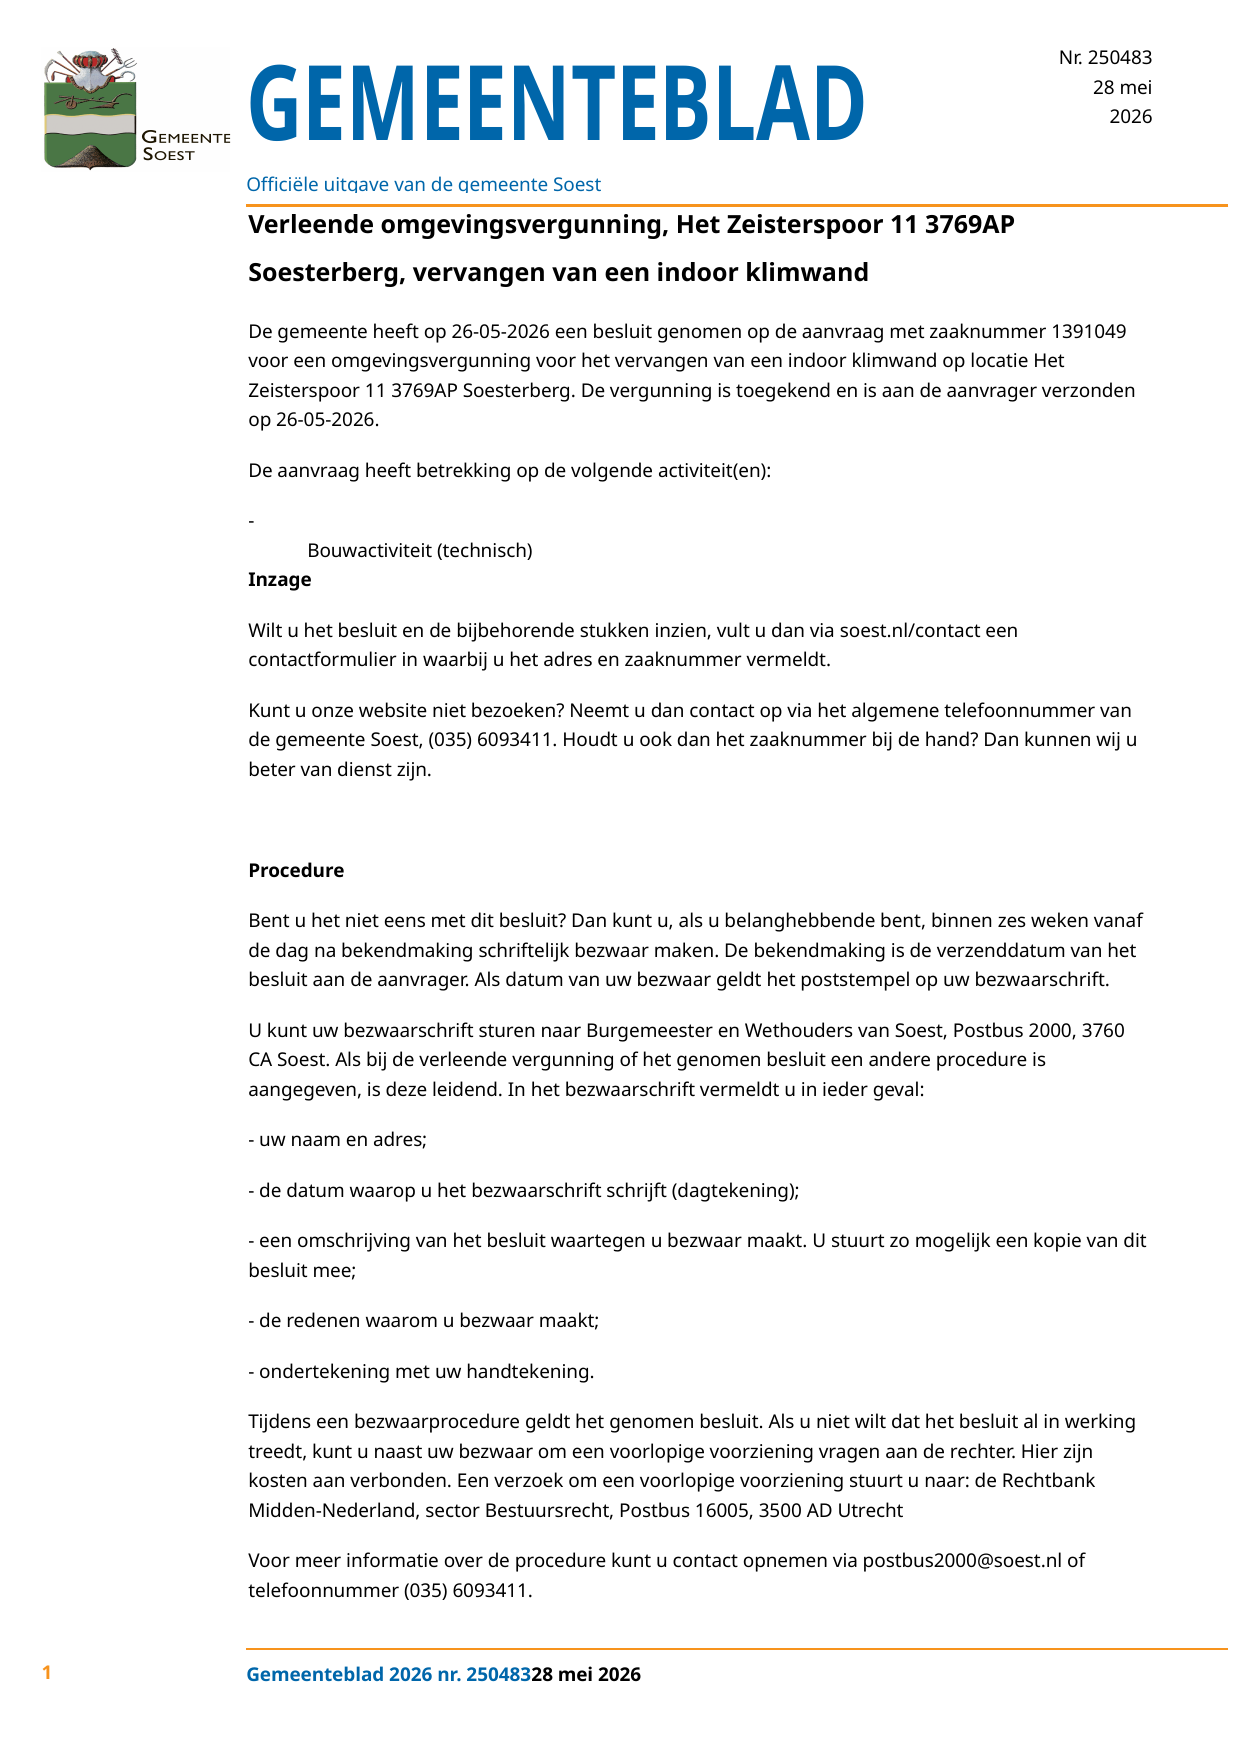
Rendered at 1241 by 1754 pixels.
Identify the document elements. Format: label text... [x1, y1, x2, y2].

text - uw naam en adres; [248, 1127, 1152, 1152]
text - de redenen waarom u bezwaar maakt; [248, 1307, 1152, 1333]
text Verleende omgevingsvergunning, Het Zeisterspoor 11 3769AP Soesterberg, vervangen van een indoor klimwand [248, 207, 1152, 288]
text - een omschrijving van het besluit waartegen u bezwaar maakt. U stuurt zo mogelijk een kopie van dit besluit mee; [248, 1227, 1152, 1283]
text U kunt uw bezwaarschrift sturen naar Burgemeester en Wethouders van Soest, Postbus 2000, 3760 CA Soest. Als bij de verleende vergunning of het genomen besluit een andere procedure is aangegeven, is deze leidend. In het bezwaarschrift vermeldt u in ieder geval: [248, 1017, 1152, 1102]
text - de datum waarop u het bezwaarschrift schrijft (dagtekening); [248, 1177, 1152, 1203]
text Voor meer informatie over de procedure kunt u contact opnemen via postbus2000@soest.nl of telefoonnummer (035) 6093411. [248, 1547, 1152, 1603]
text Tijdens een bezwaarprocedure geldt het genomen besluit. Als u niet wilt dat het besluit al in werking treedt, kunt u naast uw bezwaar om een voorlopige voorziening vragen aan de rechter. Hier zijn kosten aan verbonden. Een verzoek om een voorlopige voorziening stuurt u naar: de Rechtbank Midden-Nederland, sector Bestuursrecht, Postbus 16005, 3500 AD Utrecht [248, 1408, 1152, 1523]
picture [41, 47, 231, 172]
text De aanvraag heeft betrekking op de volgende activiteit(en): [248, 457, 1152, 483]
text Wilt u het besluit en de bijbehorende stukken inzien, vult u dan via soest.nl/contact een contactformulier in waarbij u het adres en zaaknummer vermeldt. [248, 617, 1152, 672]
text Kunt u onze website niet bezoeken? Neemt u dan contact op via het algemene telefoonnummer van de gemeente Soest, (035) 6093411. Houdt u ook dan het zaaknummer bij de hand? Dan kunnen wij u beter van dienst zijn. [248, 697, 1152, 782]
text Bent u het niet eens met dit besluit? Dan kunt u, als u belanghebbende bent, binnen zes weken vanaf de dag na bekendmaking schriftelijk bezwaar maken. De bekendmaking is de verzenddatum van het besluit aan de aanvrager. Als datum van uw bezwaar geldt het poststempel op uw bezwaarschrift. [248, 907, 1152, 992]
list Bouwactiviteit (technisch) [248, 537, 1152, 563]
text - ondertekening met uw handtekening. [248, 1358, 1152, 1384]
text Inzage [248, 567, 1152, 592]
text Procedure [248, 857, 1152, 883]
text De gemeente heeft op 26-05-2026 een besluit genomen op de aanvraag met zaaknummer 1391049 voor een omgevingsvergunning voor het vervangen van een indoor klimwand op locatie Het Zeisterspoor 11 3769AP Soesterberg. De vergunning is toegekend en is aan de aanvrager verzonden op 26-05-2026. [248, 318, 1152, 432]
